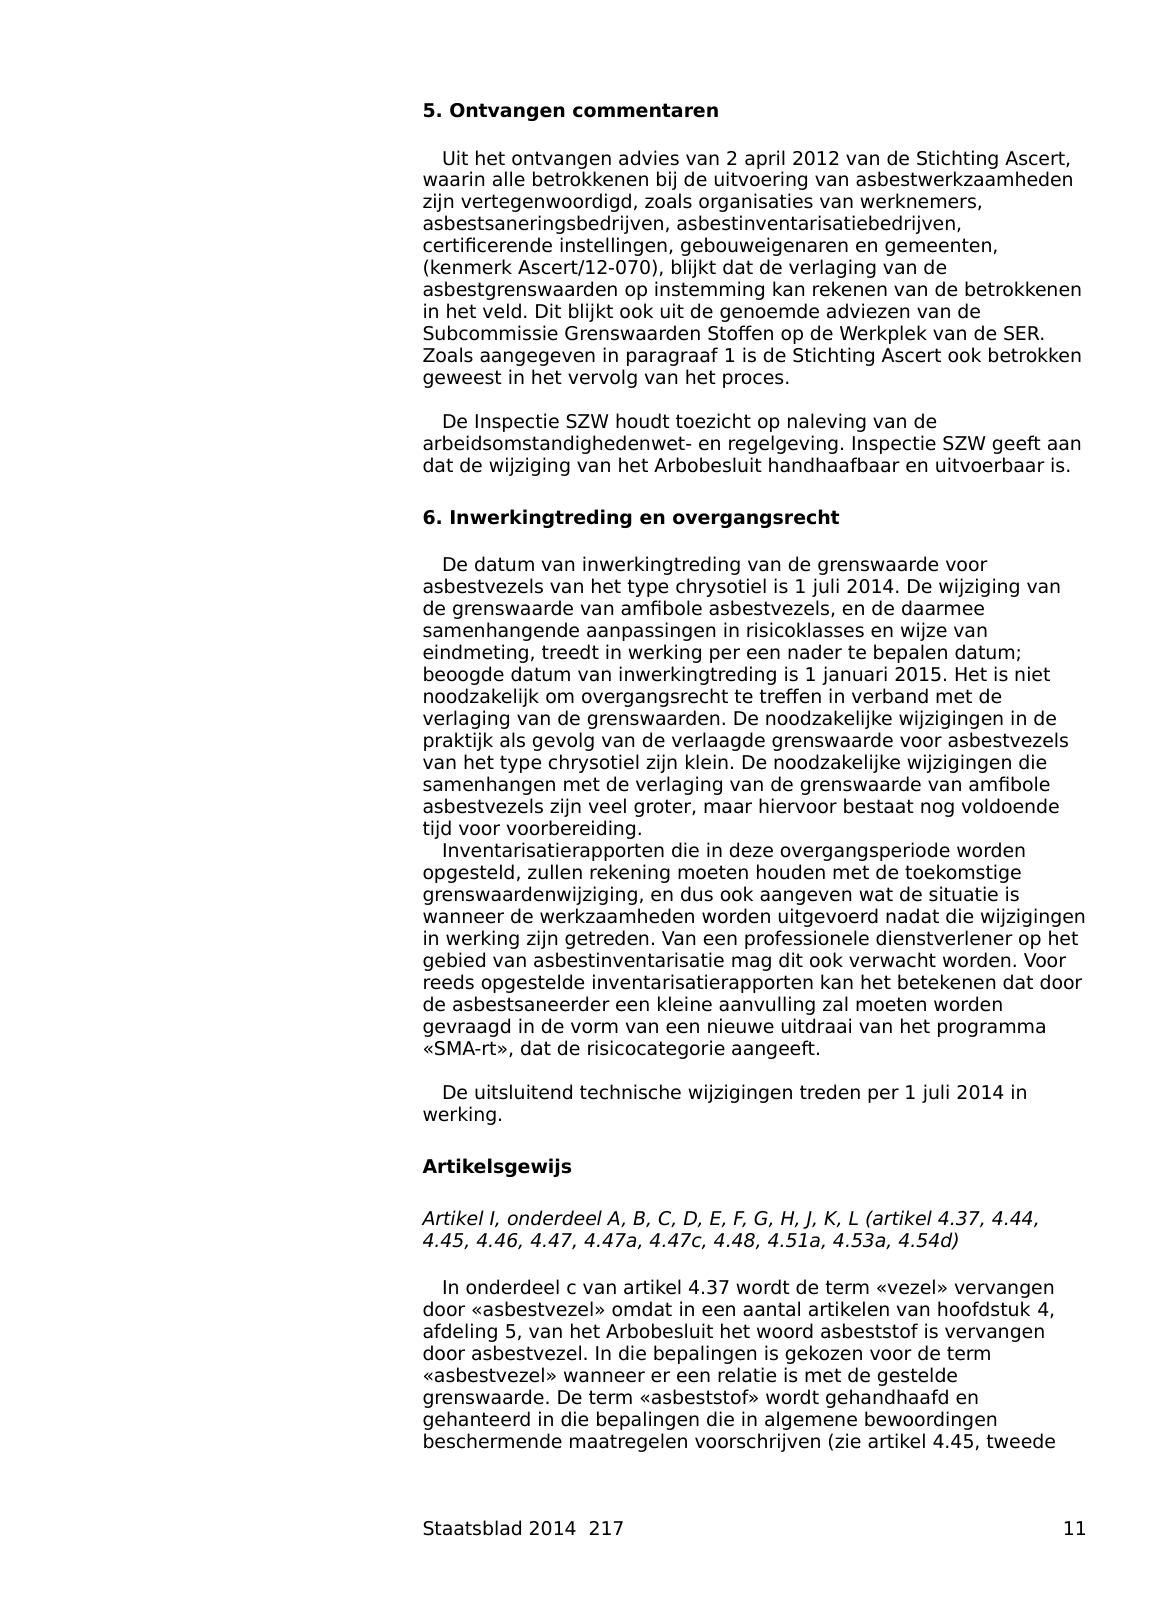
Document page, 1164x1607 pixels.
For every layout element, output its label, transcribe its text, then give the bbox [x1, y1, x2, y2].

subtitle Artikel I, onderdeel A, B, C, D, E, F, G, H, J, K, L (artikel 4.37, 4.44, 4.45, 4.46, 4.47, 4.47a, 4.47c, 4.48, 4.51a, 4.53a, 4.54d) [422, 1208, 1087, 1252]
text Uit het ontvangen advies van 2 april 2012 van de Stichting Ascert, waarin alle betrokkenen bij de uitvoering van asbestwerkzaamheden zijn vertegenwoordigd, zoals organisaties van werknemers, asbestsaneringsbedrijven, asbestinventarisatiebedrijven, certificerende instellingen, gebouweigenaren en gemeenten, (kenmerk Ascert/12-070), blijkt dat de verlaging van de asbestgrenswaarden op instemming kan rekenen van de betrokkenen in het veld. Dit blijkt ook uit de genoemde adviezen van de Subcommissie Grenswaarden Stoffen op de Werkplek van de SER. Zoals aangegeven in paragraaf 1 is de Stichting Ascert ook betrokken geweest in het vervolg van het proces. [422, 147, 1087, 389]
text De Inspectie SZW houdt toezicht op naleving van de arbeidsomstandighedenwet- en regelgeving. Inspectie SZW geeft aan dat de wijziging van het Arbobesluit handhaafbaar en uitvoerbaar is. [422, 411, 1087, 477]
text In onderdeel c van artikel 4.37 wordt de term «vezel» vervangen door «asbestvezel» omdat in een aantal artikelen van hoofdstuk 4, afdeling 5, van het Arbobesluit het woord asbeststof is vervangen door asbestvezel. In die bepalingen is gekozen voor de term «asbestvezel» wanneer er een relatie is met de gestelde grenswaarde. De term «asbeststof» wordt gehandhaafd en gehanteerd in die bepalingen die in algemene bewoordingen beschermende maatregelen voorschrijven (zie artikel 4.45, tweede [422, 1277, 1087, 1453]
text De datum van inwerkingtreding van de grenswaarde voor asbestvezels van het type chrysotiel is 1 juli 2014. De wijziging van de grenswaarde van amfibole asbestvezels, en de daarmee samenhangende aanpassingen in risicoklasses en wijze van eindmeting, treedt in werking per een nader te bepalen datum; beoogde datum van inwerkingtreding is 1 januari 2015. Het is niet noodzakelijk om overgangsrecht te treffen in verband met de verlaging van de grenswaarden. De noodzakelijke wijzigingen in de praktijk als gevolg van de verlaagde grenswaarde voor asbestvezels van het type chrysotiel zijn klein. De noodzakelijke wijzigingen die samenhangen met de verlaging van de grenswaarde van amfibole asbestvezels zijn veel groter, maar hiervoor bestaat nog voldoende tijd voor voorbereiding. [422, 554, 1087, 840]
text Inventarisatierapporten die in deze overgangsperiode worden opgesteld, zullen rekening moeten houden met de toekomstige grenswaardenwijziging, en dus ook aangeven wat de situatie is wanneer de werkzaamheden worden uitgevoerd nadat die wijzigingen in werking zijn getreden. Van een professionele dienstverlener op het gebied van asbestinventarisatie mag dit ook verwacht worden. Voor reeds opgestelde inventarisatierapporten kan het betekenen dat door de asbestsaneerder een kleine aanvulling zal moeten worden gevraagd in de vorm van een nieuwe uitdraai van het programma «SMA-rt», dat de risicocategorie aangeeft. [422, 840, 1087, 1060]
text De uitsluitend technische wijzigingen treden per 1 juli 2014 in werking. [422, 1082, 1087, 1126]
subtitle 5. Ontvangen commentaren [422, 100, 1087, 122]
subtitle 6. Inwerkingtreding en overgangsrecht [422, 507, 1087, 529]
subtitle Artikelsgewijs [422, 1156, 1087, 1178]
